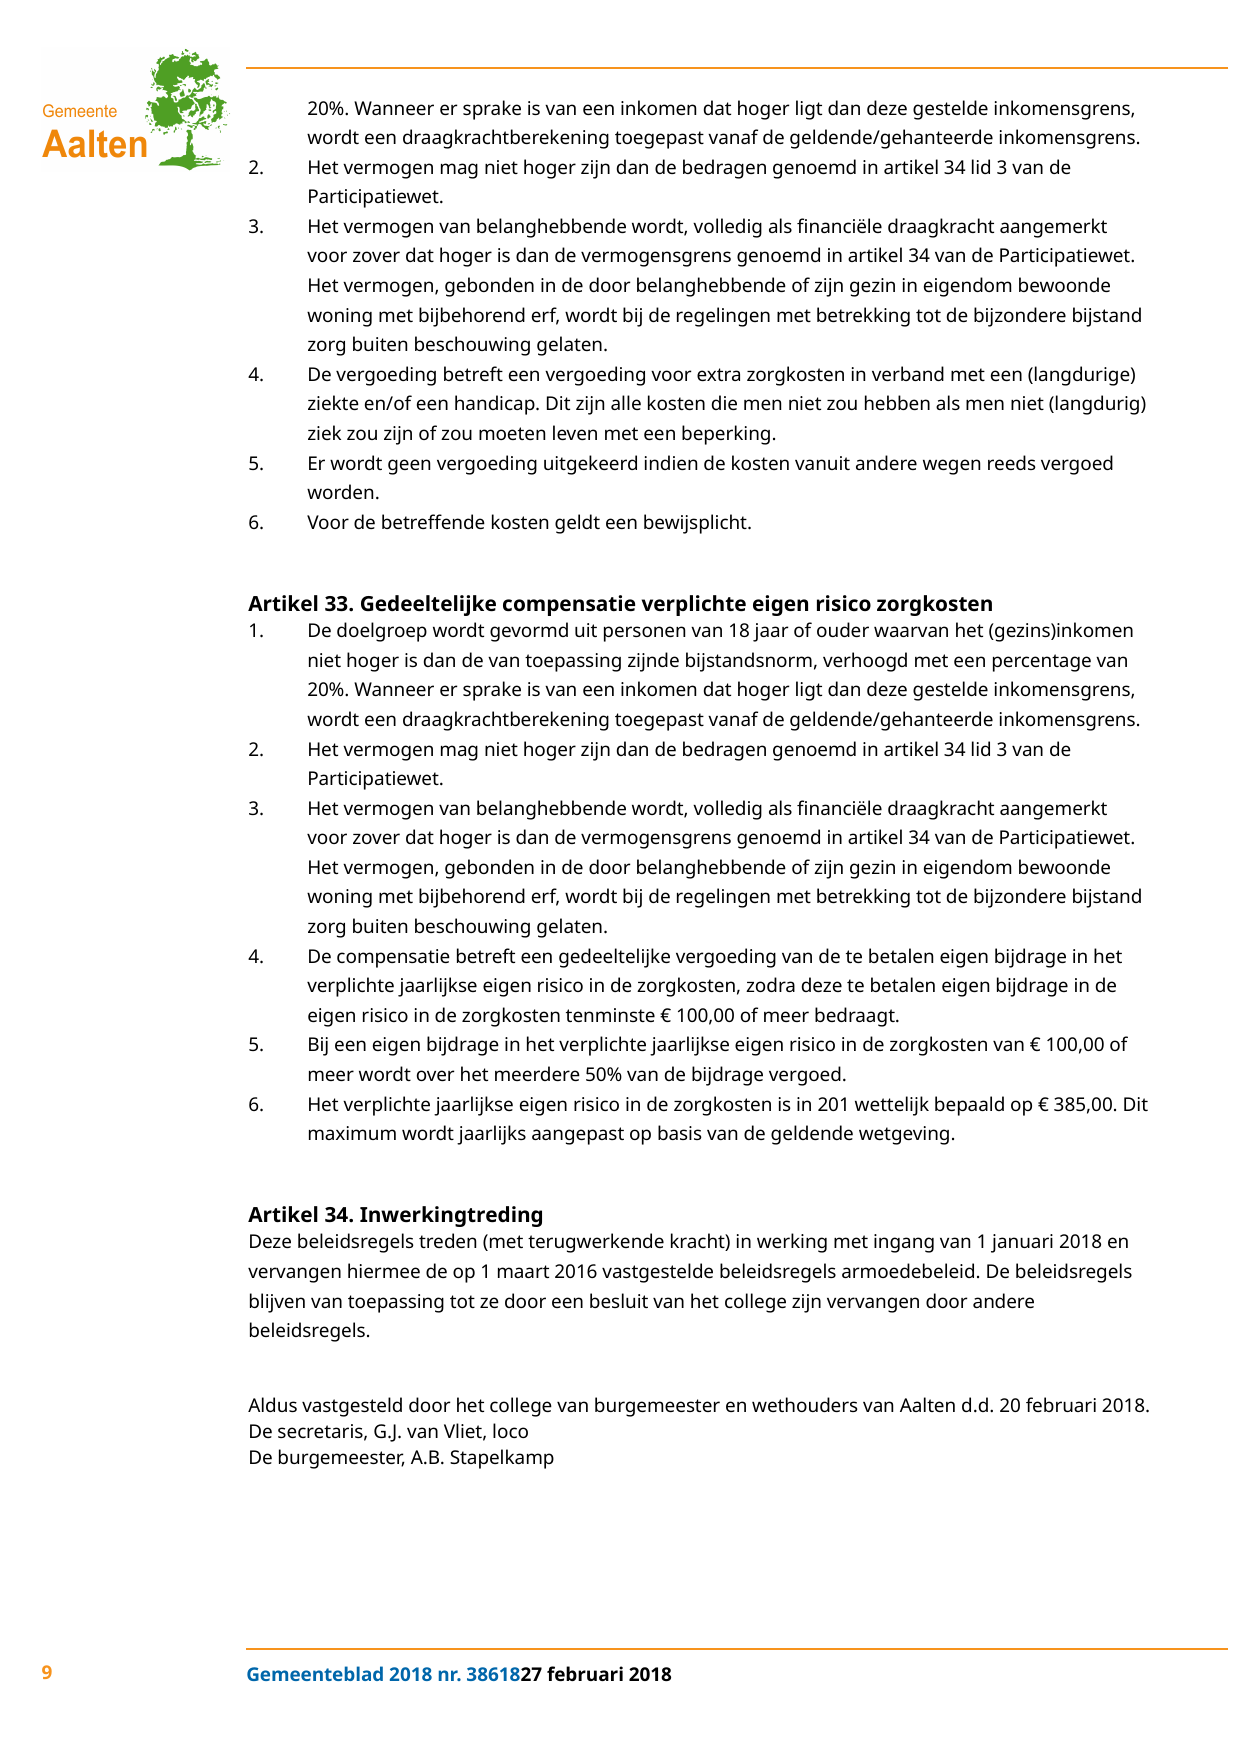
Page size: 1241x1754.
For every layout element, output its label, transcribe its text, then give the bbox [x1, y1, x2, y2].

list Er wordt geen vergoeding uitgekeerd indien de kosten vanuit andere wegen reeds vergoed worden. [248, 450, 1152, 505]
text De secretaris, G.J. van Vliet, loco [248, 1418, 1152, 1444]
list Het verplichte jaarlijkse eigen risico in de zorgkosten is in 201 wettelijk bepaald op € 385,00. Dit maximum wordt jaarlijks aangepast op basis van de geldende wetgeving. [248, 1091, 1152, 1146]
text Artikel 34. Inwerkingtreding [248, 1200, 1152, 1229]
text De burgemeester, A.B. Stapelkamp [248, 1444, 1152, 1470]
list Voor de betreffende kosten geldt een bewijsplicht. [248, 509, 1152, 535]
list De doelgroep wordt gevormd uit personen van 18 jaar of ouder waarvan het (gezins)inkomen niet hoger is dan de van toepassing zijnde bijstandsnorm, verhoogd met een percentage van 20%. Wanneer er sprake is van een inkomen dat hoger ligt dan deze gestelde inkomensgrens, wordt een draagkrachtberekening toegepast vanaf de geldende/gehanteerde inkomensgrens. [248, 617, 1152, 732]
text Aldus vastgesteld door het college van burgemeester en wethouders van Aalten d.d. 20 februari 2018. [248, 1393, 1152, 1418]
text Deze beleidsregels treden (met terugwerkende kracht) in werking met ingang van 1 januari 2018 en vervangen hiermee de op 1 maart 2016 vastgestelde beleidsregels armoedebeleid. De beleidsregels blijven van toepassing tot ze door een besluit van het college zijn vervangen door andere beleidsregels. [248, 1229, 1152, 1343]
list Het vermogen mag niet hoger zijn dan de bedragen genoemd in artikel 34 lid 3 van de Participatiewet. [248, 736, 1152, 791]
list 20%. Wanneer er sprake is van een inkomen dat hoger ligt dan deze gestelde inkomensgrens, wordt een draagkrachtberekening toegepast vanaf de geldende/gehanteerde inkomensgrens. [248, 95, 1152, 150]
list Het vermogen van belanghebbende wordt, volledig als financiële draagkracht aangemerkt voor zover dat hoger is dan de vermogensgrens genoemd in artikel 34 van de Participatiewet. Het vermogen, gebonden in de door belanghebbende of zijn gezin in eigendom bewoonde woning met bijbehorend erf, wordt bij de regelingen met betrekking tot de bijzondere bijstand zorg buiten beschouwing gelaten. [248, 213, 1152, 357]
list Bij een eigen bijdrage in het verplichte jaarlijkse eigen risico in de zorgkosten van € 100,00 of meer wordt over het meerdere 50% van de bijdrage vergoed. [248, 1032, 1152, 1087]
list De vergoeding betreft een vergoeding voor extra zorgkosten in verband met een (langdurige) ziekte en/of een handicap. Dit zijn alle kosten die men niet zou hebben als men niet (langdurig) ziek zou zijn of zou moeten leven met een beperking. [248, 361, 1152, 446]
list Het vermogen van belanghebbende wordt, volledig als financiële draagkracht aangemerkt voor zover dat hoger is dan de vermogensgrens genoemd in artikel 34 van de Participatiewet. Het vermogen, gebonden in de door belanghebbende of zijn gezin in eigendom bewoonde woning met bijbehorend erf, wordt bij de regelingen met betrekking tot de bijzondere bijstand zorg buiten beschouwing gelaten. [248, 795, 1152, 939]
list Het vermogen mag niet hoger zijn dan de bedragen genoemd in artikel 34 lid 3 van de Participatiewet. [248, 154, 1152, 209]
list De compensatie betreft een gedeeltelijke vergoeding van de te betalen eigen bijdrage in het verplichte jaarlijkse eigen risico in de zorgkosten, zodra deze te betalen eigen bijdrage in de eigen risico in de zorgkosten tenminste € 100,00 of meer bedraagt. [248, 943, 1152, 1028]
picture [41, 47, 231, 172]
text Artikel 33. Gedeeltelijke compensatie verplichte eigen risico zorgkosten [248, 589, 1152, 617]
